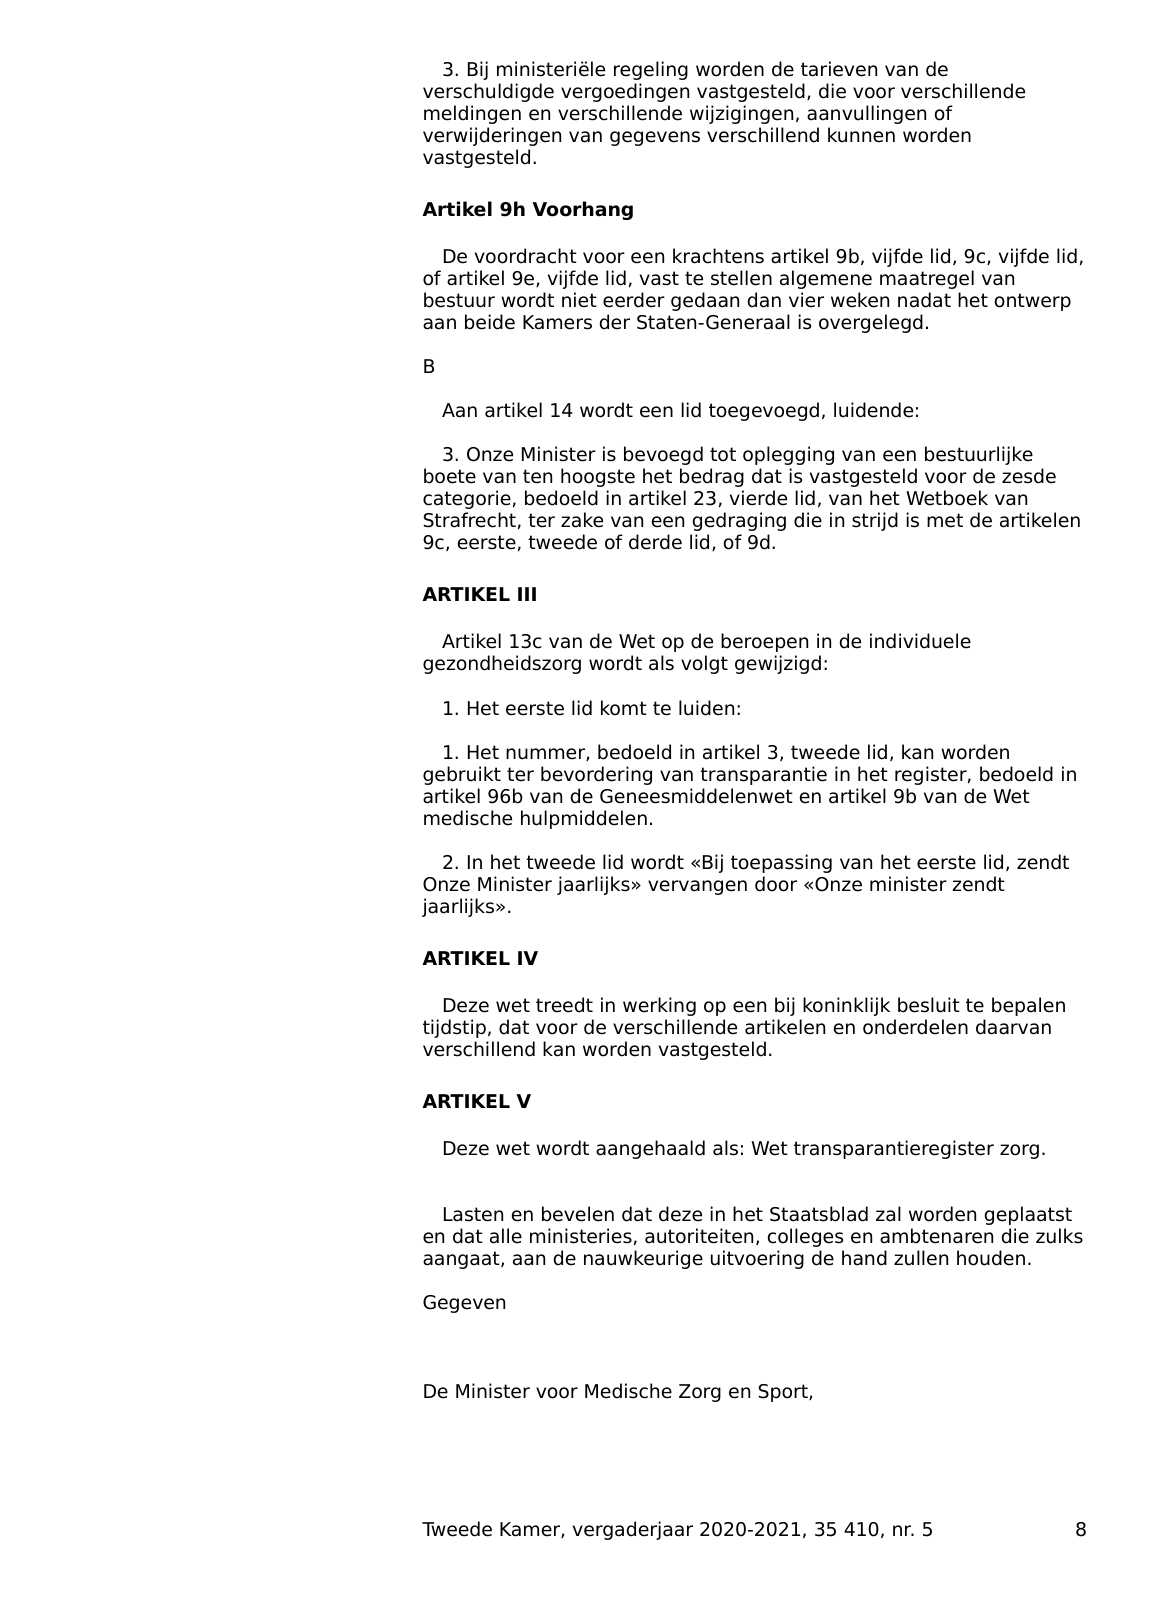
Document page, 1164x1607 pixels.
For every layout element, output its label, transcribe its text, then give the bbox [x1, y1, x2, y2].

text 1. Het eerste lid komt te luiden: [422, 697, 1087, 719]
subtitle ARTIKEL IV [422, 948, 1087, 969]
text 3. Bij ministeriële regeling worden de tarieven van de verschuldigde vergoedingen vastgesteld, die voor verschillende meldingen en verschillende wijzigingen, aanvullingen of verwijderingen van gegevens verschillend kunnen worden vastgesteld. [422, 59, 1087, 169]
subtitle Artikel 9h Voorhang [422, 199, 1087, 221]
text Lasten en bevelen dat deze in het Staatsblad zal worden geplaatst en dat alle ministeries, autoriteiten, colleges en ambtenaren die zulks aangaat, aan de nauwkeurige uitvoering de hand zullen houden. [422, 1204, 1087, 1270]
text 3. Onze Minister is bevoegd tot oplegging van een bestuurlijke boete van ten hoogste het bedrag dat is vastgesteld voor de zesde categorie, bedoeld in artikel 23, vierde lid, van het Wetboek van Strafrecht, ter zake van een gedraging die in strijd is met de artikelen 9c, eerste, tweede of derde lid, of 9d. [422, 444, 1087, 554]
text Aan artikel 14 wordt een lid toegevoegd, luidende: [422, 400, 1087, 422]
subtitle ARTIKEL III [422, 584, 1087, 606]
text 1. Het nummer, bedoeld in artikel 3, tweede lid, kan worden gebruikt ter bevordering van transparantie in het register, bedoeld in artikel 96b van de Geneesmiddelenwet en artikel 9b van de Wet medische hulpmiddelen. [422, 742, 1087, 829]
text Deze wet treedt in werking op een bij koninklijk besluit te bepalen tijdstip, dat voor de verschillende artikelen en onderdelen daarvan verschillend kan worden vastgesteld. [422, 994, 1087, 1061]
text De Minister voor Medische Zorg en Sport, [422, 1381, 1087, 1402]
text Deze wet wordt aangehaald als: Wet transparantieregister zorg. [422, 1137, 1087, 1159]
text De voordracht voor een krachtens artikel 9b, vijfde lid, 9c, vijfde lid, of artikel 9e, vijfde lid, vast te stellen algemene maatregel van bestuur wordt niet eerder gedaan dan vier weken nadat het ontwerp aan beide Kamers der Staten-Generaal is overgelegd. [422, 246, 1087, 334]
text Gegeven [422, 1292, 1087, 1314]
text B [422, 356, 1087, 378]
subtitle ARTIKEL V [422, 1091, 1087, 1112]
text 2. In het tweede lid wordt «Bij toepassing van het eerste lid, zendt Onze Minister jaarlijks» vervangen door «Onze minister zendt jaarlijks». [422, 852, 1087, 918]
text Artikel 13c van de Wet op de beroepen in de individuele gezondheidszorg wordt als volgt gewijzigd: [422, 631, 1087, 675]
